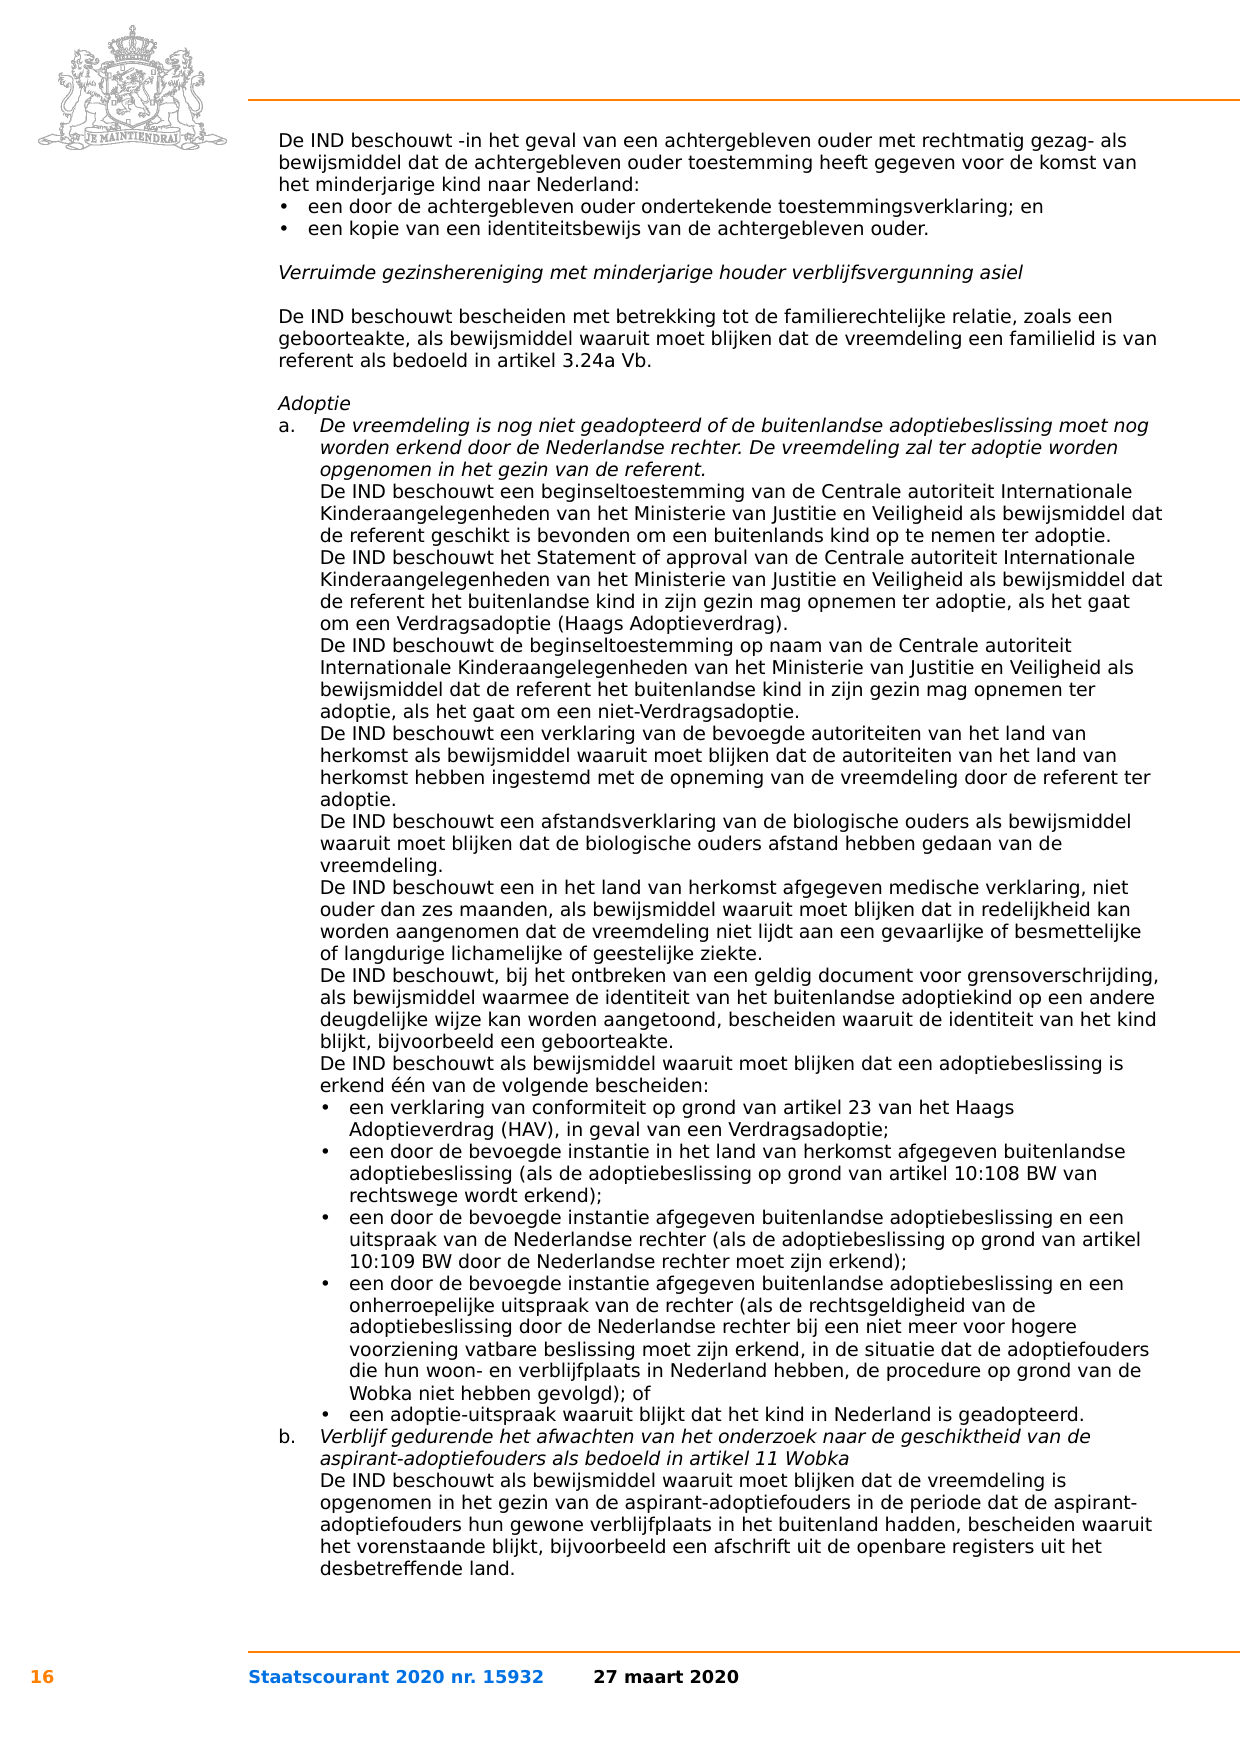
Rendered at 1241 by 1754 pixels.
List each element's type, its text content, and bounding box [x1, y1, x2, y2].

text De IND beschouwt een afstandsverklaring van de biologische ouders als bewijsmiddel waaruit moet blijken dat de biologische ouders afstand hebben gedaan van de vreemdeling. [319, 811, 1163, 877]
text • een door de achtergebleven ouder ondertekende toestemmingsverklaring; en [278, 196, 1163, 218]
text De IND beschouwt een verklaring van de bevoegde autoriteiten van het land van herkomst als bewijsmiddel waaruit moet blijken dat de autoriteiten van het land van herkomst hebben ingestemd met de opneming van de vreemdeling door de referent ter adoptie. [319, 723, 1163, 811]
text De IND beschouwt een in het land van herkomst afgegeven medische verklaring, niet ouder dan zes maanden, als bewijsmiddel waaruit moet blijken dat in redelijkheid kan worden aangenomen dat de vreemdeling niet lijdt aan een gevaarlijke of besmettelijke of langdurige lichamelijke of geestelijke ziekte. [319, 877, 1163, 965]
text De IND beschouwt bescheiden met betrekking tot de familierechtelijke relatie, zoals een geboorteakte, als bewijsmiddel waaruit moet blijken dat de vreemdeling een familielid is van referent als bedoeld in artikel 3.24a Vb. [278, 306, 1163, 371]
text De IND beschouwt als bewijsmiddel waaruit moet blijken dat de vreemdeling is opgenomen in het gezin van de aspirant-adoptiefouders in de periode dat de aspirant-adoptiefouders hun gewone verblijfplaats in het buitenland hadden, bescheiden waaruit het vorenstaande blijkt, bijvoorbeeld een afschrift uit de openbare registers uit het desbetreffende land. [319, 1470, 1163, 1580]
text • een door de bevoegde instantie in het land van herkomst afgegeven buitenlandse adoptiebeslissing (als de adoptiebeslissing op grond van artikel 10:108 BW van rechtswege wordt erkend); [319, 1141, 1163, 1207]
text De IND beschouwt -in het geval van een achtergebleven ouder met rechtmatig gezag- als bewijsmiddel dat de achtergebleven ouder toestemming heeft gegeven voor de komst van het minderjarige kind naar Nederland: [278, 130, 1163, 196]
text • een door de bevoegde instantie afgegeven buitenlandse adoptiebeslissing en een uitspraak van de Nederlandse rechter (als de adoptiebeslissing op grond van artikel 10:109 BW door de Nederlandse rechter moet zijn erkend); [319, 1207, 1163, 1272]
picture [38, 25, 227, 150]
text De IND beschouwt de beginseltoestemming op naam van de Centrale autoriteit Internationale Kinderaangelegenheden van het Ministerie van Justitie en Veiligheid als bewijsmiddel dat de referent het buitenlandse kind in zijn gezin mag opnemen ter adoptie, als het gaat om een niet-Verdragsadoptie. [319, 635, 1163, 723]
text De IND beschouwt een beginseltoestemming van de Centrale autoriteit Internationale Kinderaangelegenheden van het Ministerie van Justitie en Veiligheid als bewijsmiddel dat de referent geschikt is bevonden om een buitenlands kind op te nemen ter adoptie. [319, 481, 1163, 547]
text De IND beschouwt, bij het ontbreken van een geldig document voor grensoverschrijding, als bewijsmiddel waarmee de identiteit van het buitenlandse adoptiekind op een andere deugdelijke wijze kan worden aangetoond, bescheiden waaruit de identiteit van het kind blijkt, bijvoorbeeld een geboorteakte. [319, 965, 1163, 1053]
text • een kopie van een identiteitsbewijs van de achtergebleven ouder. [278, 218, 1163, 240]
subtitle Adoptie [278, 393, 1163, 415]
text De IND beschouwt als bewijsmiddel waaruit moet blijken dat een adoptiebeslissing is erkend één van de volgende bescheiden: [319, 1053, 1163, 1097]
text De IND beschouwt het Statement of approval van de Centrale autoriteit Internationale Kinderaangelegenheden van het Ministerie van Justitie en Veiligheid als bewijsmiddel dat de referent het buitenlandse kind in zijn gezin mag opnemen ter adoptie, als het gaat om een Verdragsadoptie (Haags Adoptieverdrag). [319, 547, 1163, 635]
text • een verklaring van conformiteit op grond van artikel 23 van het Haags Adoptieverdrag (HAV), in geval van een Verdragsadoptie; [319, 1097, 1163, 1141]
text • een door de bevoegde instantie afgegeven buitenlandse adoptiebeslissing en een onherroepelijke uitspraak van de rechter (als de rechtsgeldigheid van de adoptiebeslissing door de Nederlandse rechter bij een niet meer voor hogere voorziening vatbare beslissing moet zijn erkend, in de situatie dat de adoptiefouders die hun woon- en verblijfplaats in Nederland hebben, de procedure op grond van de Wobka niet hebben gevolgd); of [319, 1272, 1163, 1404]
text a. De vreemdeling is nog niet geadopteerd of de buitenlandse adoptiebeslissing moet nog worden erkend door de Nederlandse rechter. De vreemdeling zal ter adoptie worden opgenomen in het gezin van de referent. [278, 415, 1163, 481]
text b. Verblijf gedurende het afwachten van het onderzoek naar de geschiktheid van de aspirant-adoptiefouders als bedoeld in artikel 11 Wobka [278, 1426, 1163, 1470]
text • een adoptie-uitspraak waaruit blijkt dat het kind in Nederland is geadopteerd. [319, 1404, 1163, 1426]
subtitle Verruimde gezinshereniging met minderjarige houder verblijfsvergunning asiel [278, 262, 1163, 284]
